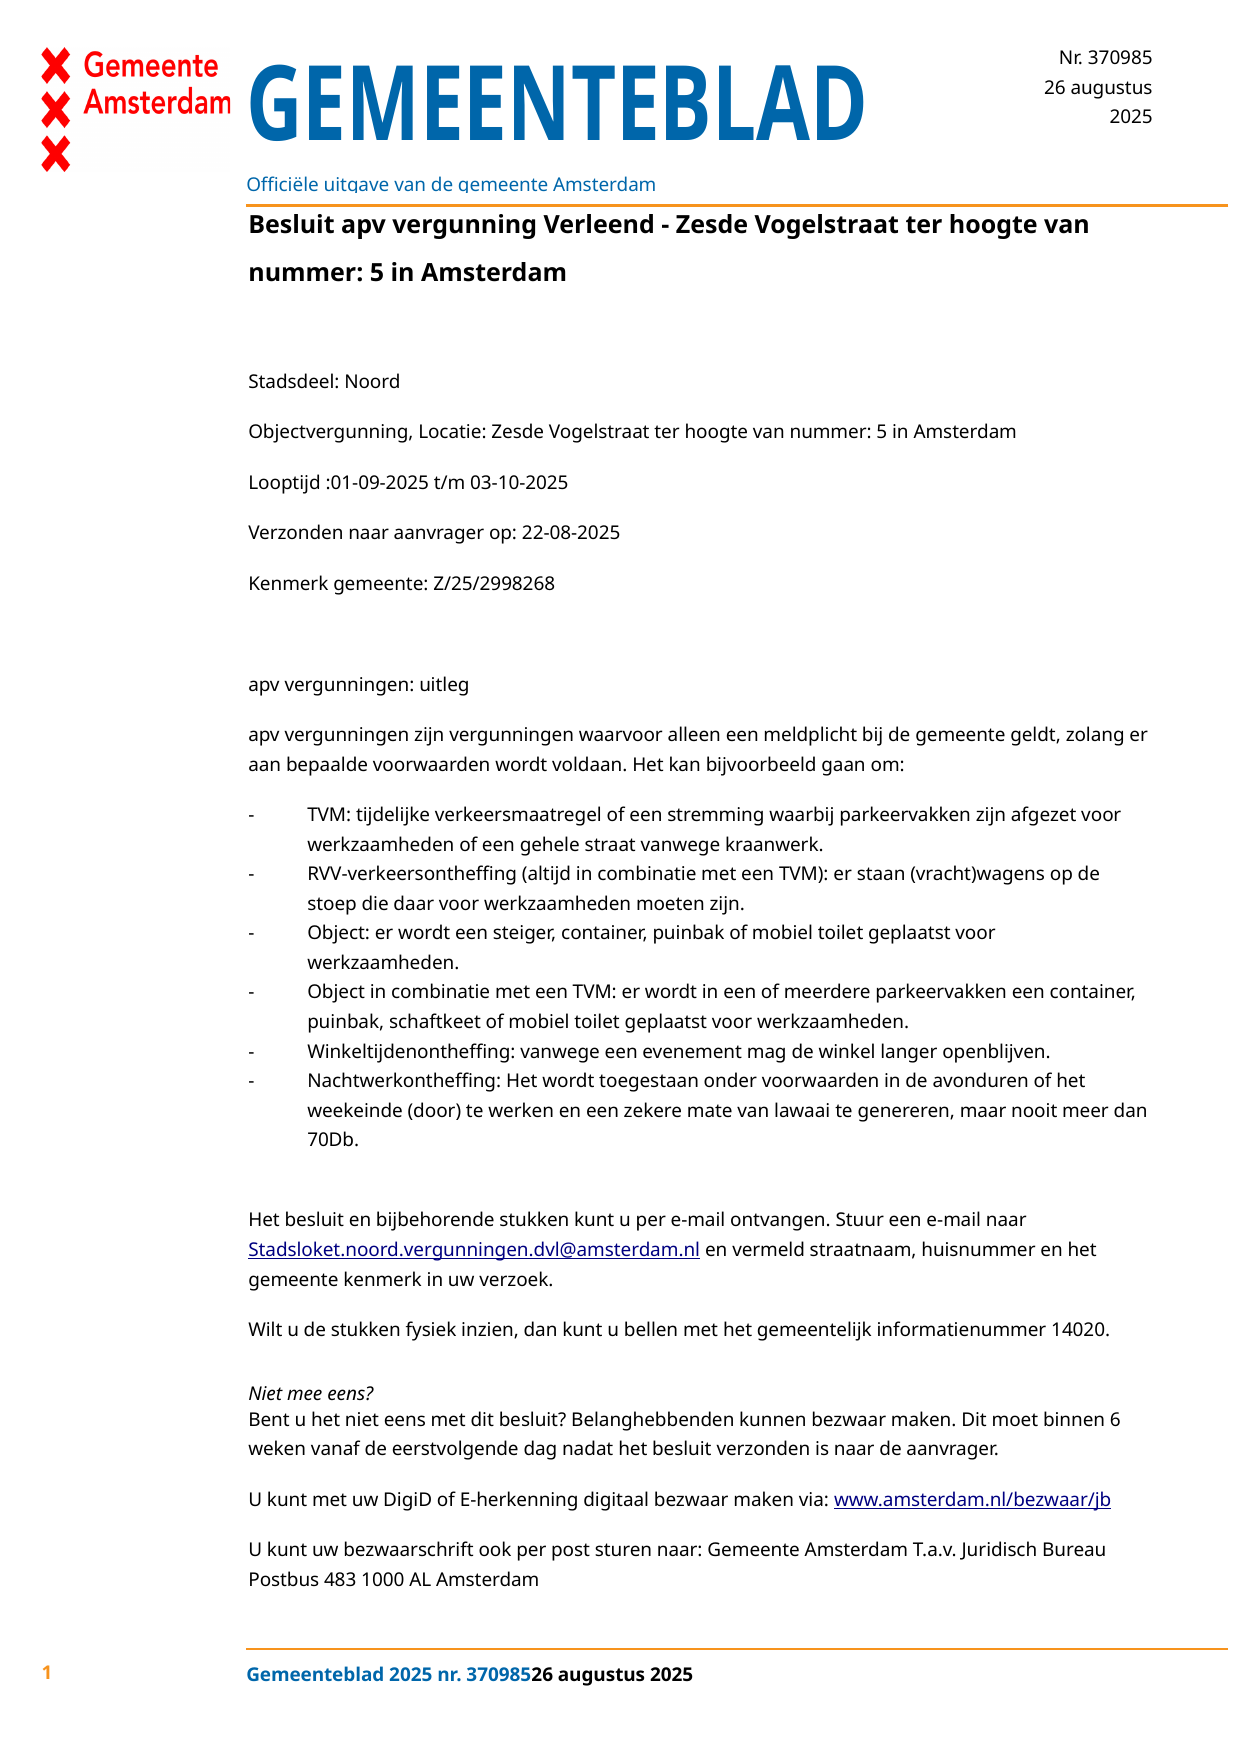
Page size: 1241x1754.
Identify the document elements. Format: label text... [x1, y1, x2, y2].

text Bent u het niet eens met dit besluit? Belanghebbenden kunnen bezwaar maken. Dit moet binnen 6 weken vanaf de eerstvolgende dag nadat het besluit verzonden is naar de aanvrager. [248, 1406, 1152, 1461]
text apv vergunningen: uitleg [248, 671, 1152, 697]
text Besluit apv vergunning Verleend - Zesde Vogelstraat ter hoogte van nummer: 5 in Amsterdam [248, 207, 1152, 288]
text U kunt uw bezwaarschrift ook per post sturen naar: Gemeente Amsterdam T.a.v. Juridisch Bureau Postbus 483 1000 AL Amsterdam [248, 1536, 1152, 1592]
picture [41, 47, 231, 172]
text Wilt u de stukken fysiek inzien, dan kunt u bellen met het gemeentelijk informatienummer 14020. [248, 1316, 1152, 1342]
text Kenmerk gemeente: Z/25/2998268 [248, 570, 1152, 596]
text U kunt met uw DigiD of E-herkenning digitaal bezwaar maken via: www.amsterdam.nl/bezwaar/jb [248, 1486, 1152, 1512]
text Looptijd :01-09-2025 t/m 03-10-2025 [248, 469, 1152, 495]
text Objectvergunning, Locatie: Zesde Vogelstraat ter hoogte van nummer: 5 in Amsterdam [248, 419, 1152, 444]
text Niet mee eens? [248, 1380, 1152, 1406]
list RVV-verkeersontheffing (altijd in combinatie met een TVM): er staan (vracht)wagens op de stoep die daar voor werkzaamheden moeten zijn. [248, 860, 1152, 916]
list Object: er wordt een steiger, container, puinbak of mobiel toilet geplaatst voor werkzaamheden. [248, 919, 1152, 975]
list Nachtwerkontheffing: Het wordt toegestaan onder voorwaarden in de avonduren of het weekeinde (door) te werken en een zekere mate van lawaai te genereren, maar nooit meer dan 70Db. [248, 1067, 1152, 1152]
list TVM: tijdelijke verkeersmaatregel of een stremming waarbij parkeervakken zijn afgezet voor werkzaamheden of een gehele straat vanwege kraanwerk. [248, 801, 1152, 857]
list Object in combinatie met een TVM: er wordt in een of meerdere parkeervakken een container, puinbak, schaftkeet of mobiel toilet geplaatst voor werkzaamheden. [248, 979, 1152, 1034]
list Winkeltijdenontheffing: vanwege een evenement mag de winkel langer openblijven. [248, 1038, 1152, 1064]
text Stadsdeel: Noord [248, 368, 1152, 394]
text Verzonden naar aanvrager op: 22-08-2025 [248, 519, 1152, 545]
text apv vergunningen zijn vergunningen waarvoor alleen een meldplicht bij de gemeente geldt, zolang er aan bepaalde voorwaarden wordt voldaan. Het kan bijvoorbeeld gaan om: [248, 721, 1152, 777]
text Het besluit en bijbehorende stukken kunt u per e-mail ontvangen. Stuur een e-mail naar Stadsloket.noord.vergunningen.dvl@amsterdam.nl en vermeld straatnaam, huisnummer en het gemeente kenmerk in uw verzoek. [248, 1207, 1152, 1292]
